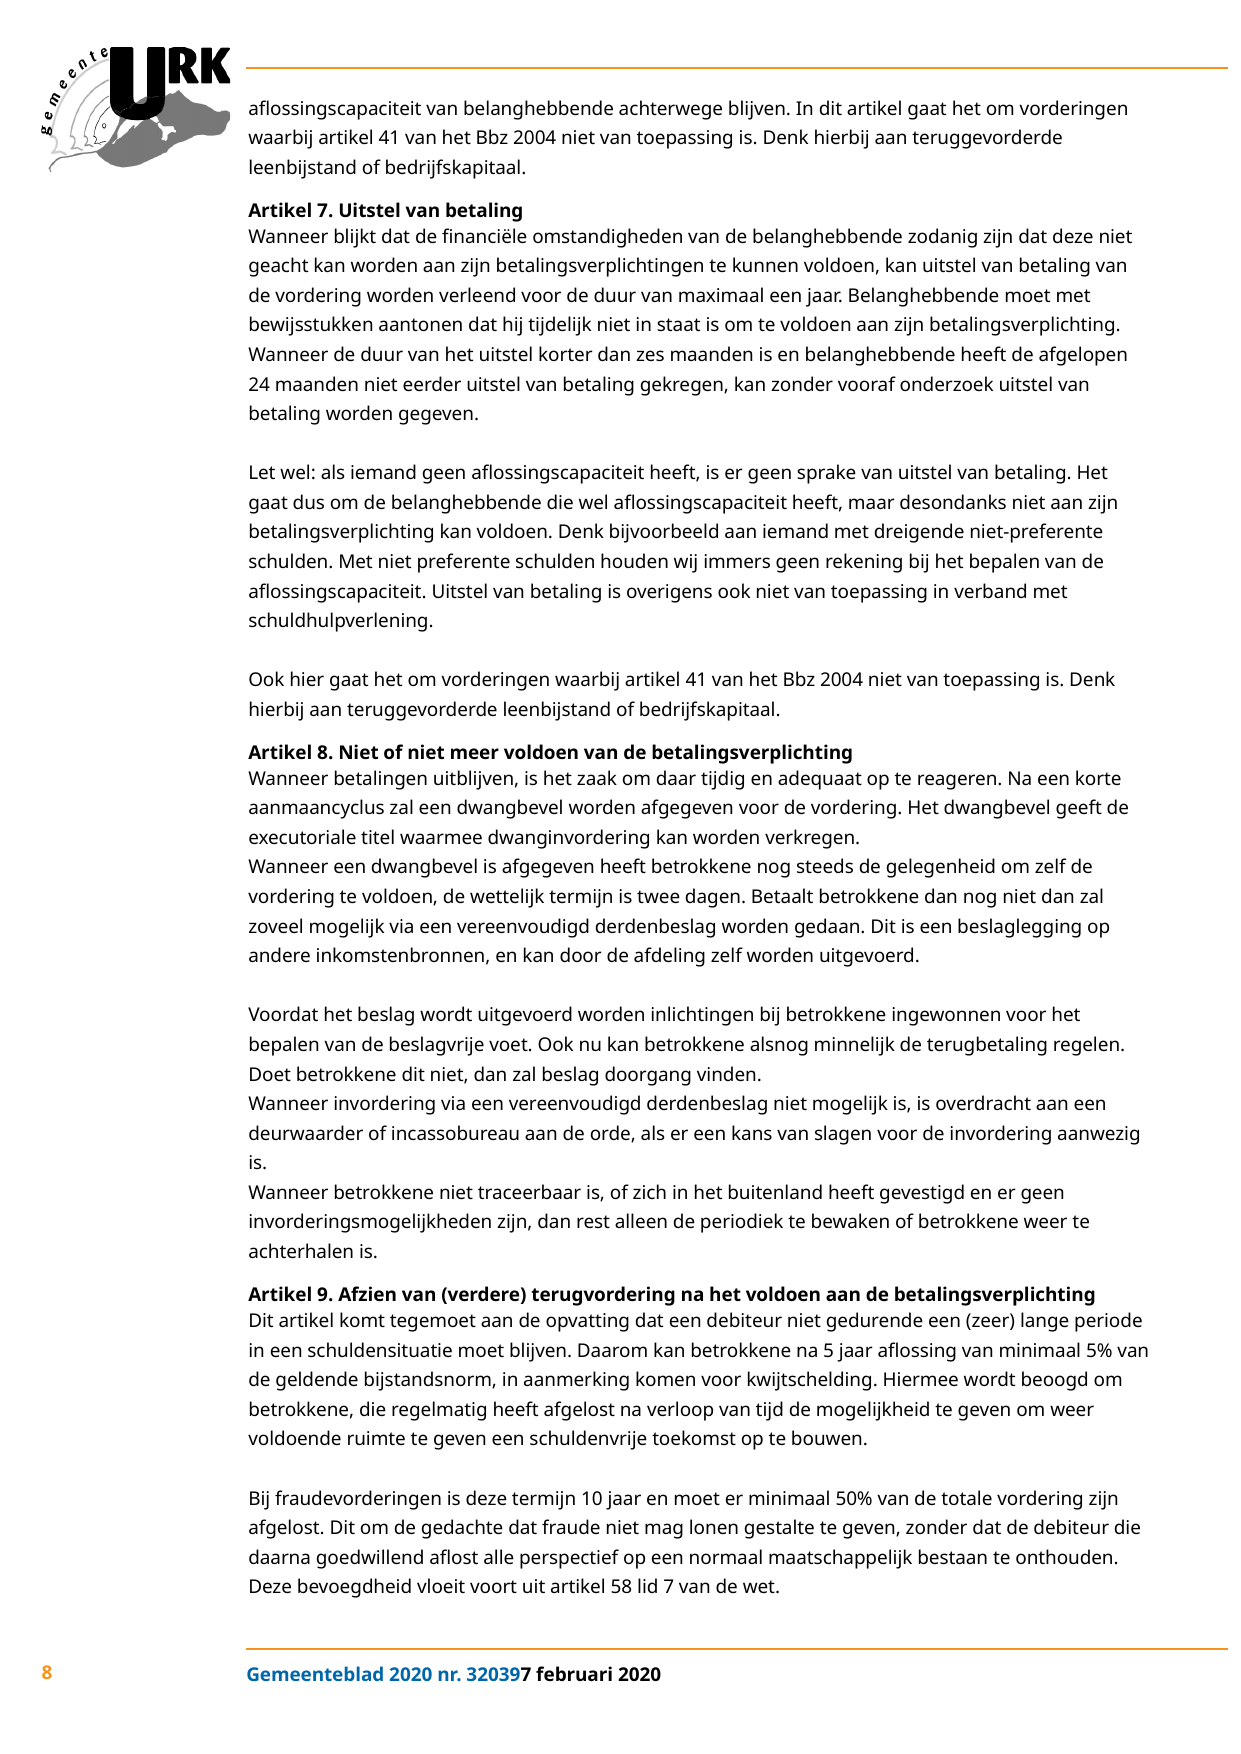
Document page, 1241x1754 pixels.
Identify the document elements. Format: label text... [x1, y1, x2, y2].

text Artikel 7. Uitstel van betaling [248, 197, 1152, 223]
text Artikel 9. Afzien van (verdere) terugvordering na het voldoen aan de betalingsverplichting [248, 1281, 1152, 1307]
text Bij fraudevorderingen is deze termijn 10 jaar en moet er minimaal 50% van de totale vordering zijn afgelost. Dit om de gedachte dat fraude niet mag lonen gestalte te geven, zonder dat de debiteur die daarna goedwillend aflost alle perspectief op een normaal maatschappelijk bestaan te onthouden. Deze bevoegdheid vloeit voort uit artikel 58 lid 7 van de wet. [248, 1485, 1152, 1599]
text Wanneer een dwangbevel is afgegeven heeft betrokkene nog steeds de gelegenheid om zelf de vordering te voldoen, de wettelijk termijn is twee dagen. Betaalt betrokkene dan nog niet dan zal zoveel mogelijk via een vereenvoudigd derdenbeslag worden gedaan. Dit is een beslaglegging op andere inkomstenbronnen, en kan door de afdeling zelf worden uitgevoerd. [248, 854, 1152, 968]
text Artikel 8. Niet of niet meer voldoen van de betalingsverplichting [248, 739, 1152, 765]
text Wanneer de duur van het uitstel korter dan zes maanden is en belanghebbende heeft de afgelopen 24 maanden niet eerder uitstel van betaling gekregen, kan zonder vooraf onderzoek uitstel van betaling worden gegeven. [248, 341, 1152, 426]
picture [41, 47, 231, 172]
text Voordat het beslag wordt uitgevoerd worden inlichtingen bij betrokkene ingewonnen voor het bepalen van de beslagvrije voet. Ook nu kan betrokkene alsnog minnelijk de terugbetaling regelen. Doet betrokkene dit niet, dan zal beslag doorgang vinden. [248, 1002, 1152, 1087]
text Dit artikel komt tegemoet aan de opvatting dat een debiteur niet gedurende een (zeer) lange periode in een schuldensituatie moet blijven. Daarom kan betrokkene na 5 jaar aflossing van minimaal 5% van de geldende bijstandsnorm, in aanmerking komen voor kwijtschelding. Hiermee wordt beoogd om betrokkene, die regelmatig heeft afgelost na verloop van tijd de mogelijkheid te geven om weer voldoende ruimte te geven een schuldenvrije toekomst op te bouwen. [248, 1307, 1152, 1451]
text Let wel: als iemand geen aflossingscapaciteit heeft, is er geen sprake van uitstel van betaling. Het gaat dus om de belanghebbende die wel aflossingscapaciteit heeft, maar desondanks niet aan zijn betalingsverplichting kan voldoen. Denk bijvoorbeeld aan iemand met dreigende niet-preferente schulden. Met niet preferente schulden houden wij immers geen rekening bij het bepalen van de aflossingscapaciteit. Uitstel van betaling is overigens ook niet van toepassing in verband met schuldhulpverlening. [248, 459, 1152, 633]
text aflossingscapaciteit van belanghebbende achterwege blijven. In dit artikel gaat het om vorderingen waarbij artikel 41 van het Bbz 2004 niet van toepassing is. Denk hierbij aan teruggevorderde leenbijstand of bedrijfskapitaal. [248, 95, 1152, 180]
text Wanneer blijkt dat de financiële omstandigheden van de belanghebbende zodanig zijn dat deze niet geacht kan worden aan zijn betalingsverplichtingen te kunnen voldoen, kan uitstel van betaling van de vordering worden verleend voor de duur van maximaal een jaar. Belanghebbende moet met bewijsstukken aantonen dat hij tijdelijk niet in staat is om te voldoen aan zijn betalingsverplichting. [248, 223, 1152, 337]
text Ook hier gaat het om vorderingen waarbij artikel 41 van het Bbz 2004 niet van toepassing is. Denk hierbij aan teruggevorderde leenbijstand of bedrijfskapitaal. [248, 667, 1152, 722]
text Wanneer betrokkene niet traceerbaar is, of zich in het buitenland heeft gevestigd en er geen invorderingsmogelijkheden zijn, dan rest alleen de periodiek te bewaken of betrokkene weer te achterhalen is. [248, 1179, 1152, 1264]
text Wanneer invordering via een vereenvoudigd derdenbeslag niet mogelijk is, is overdracht aan een deurwaarder of incassobureau aan de orde, als er een kans van slagen voor de invordering aanwezig is. [248, 1090, 1152, 1175]
text Wanneer betalingen uitblijven, is het zaak om daar tijdig en adequaat op te reageren. Na een korte aanmaancyclus zal een dwangbevel worden afgegeven voor de vordering. Het dwangbevel geeft de executoriale titel waarmee dwanginvordering kan worden verkregen. [248, 765, 1152, 850]
